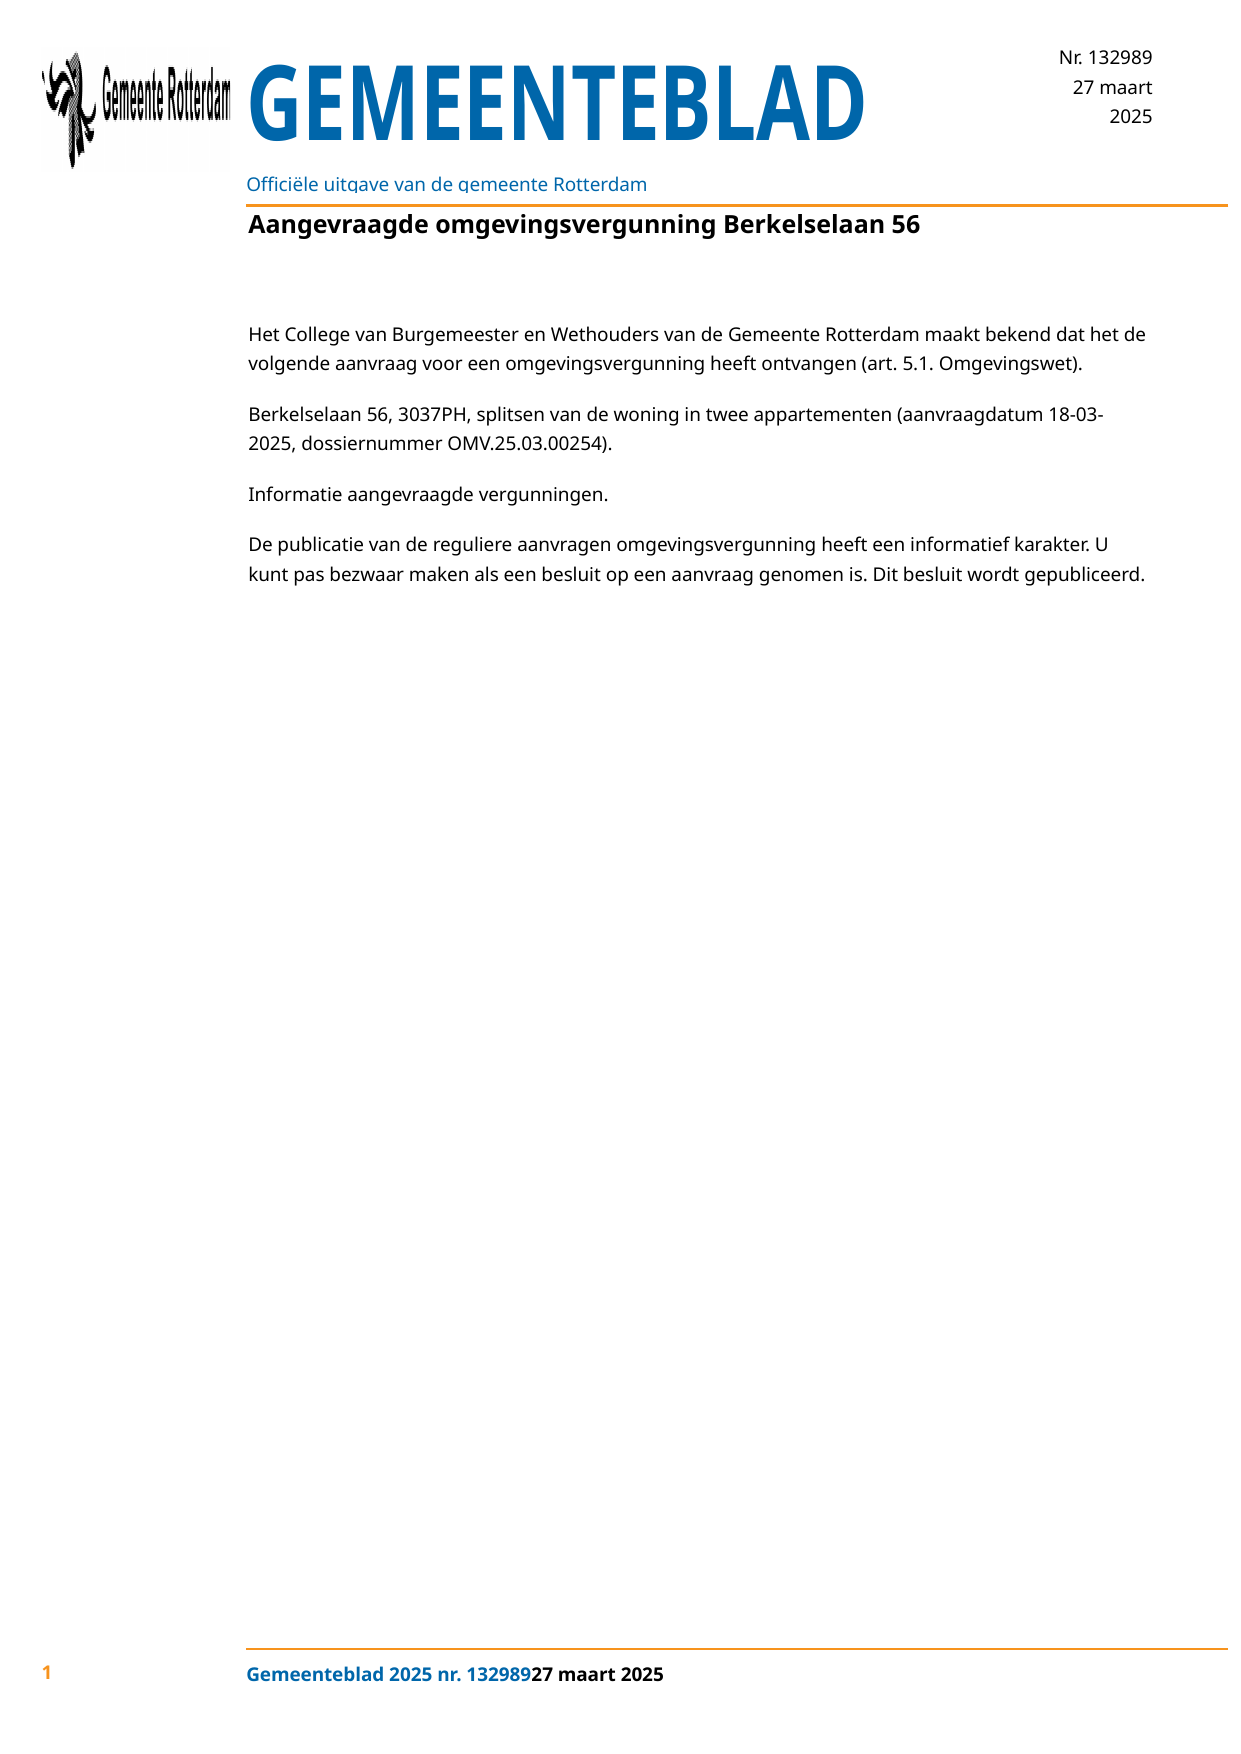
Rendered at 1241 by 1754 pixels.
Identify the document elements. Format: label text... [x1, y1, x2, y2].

text De publicatie van de reguliere aanvragen omgevingsvergunning heeft een informatief karakter. U kunt pas bezwaar maken als een besluit op een aanvraag genomen is. Dit besluit wordt gepubliceerd. [248, 531, 1152, 586]
text Berkelselaan 56, 3037PH, splitsen van de woning in twee appartementen (aanvraagdatum 18-03-2025, dossiernummer OMV.25.03.00254). [248, 401, 1152, 456]
picture [41, 47, 231, 172]
text Informatie aangevraagde vergunningen. [248, 481, 1152, 506]
text Het College van Burgemeester en Wethouders van de Gemeente Rotterdam maakt bekend dat het de volgende aanvraag voor een omgevingsvergunning heeft ontvangen (art. 5.1. Omgevingswet). [248, 321, 1152, 376]
text Aangevraagde omgevingsvergunning Berkelselaan 56 [248, 207, 1152, 241]
